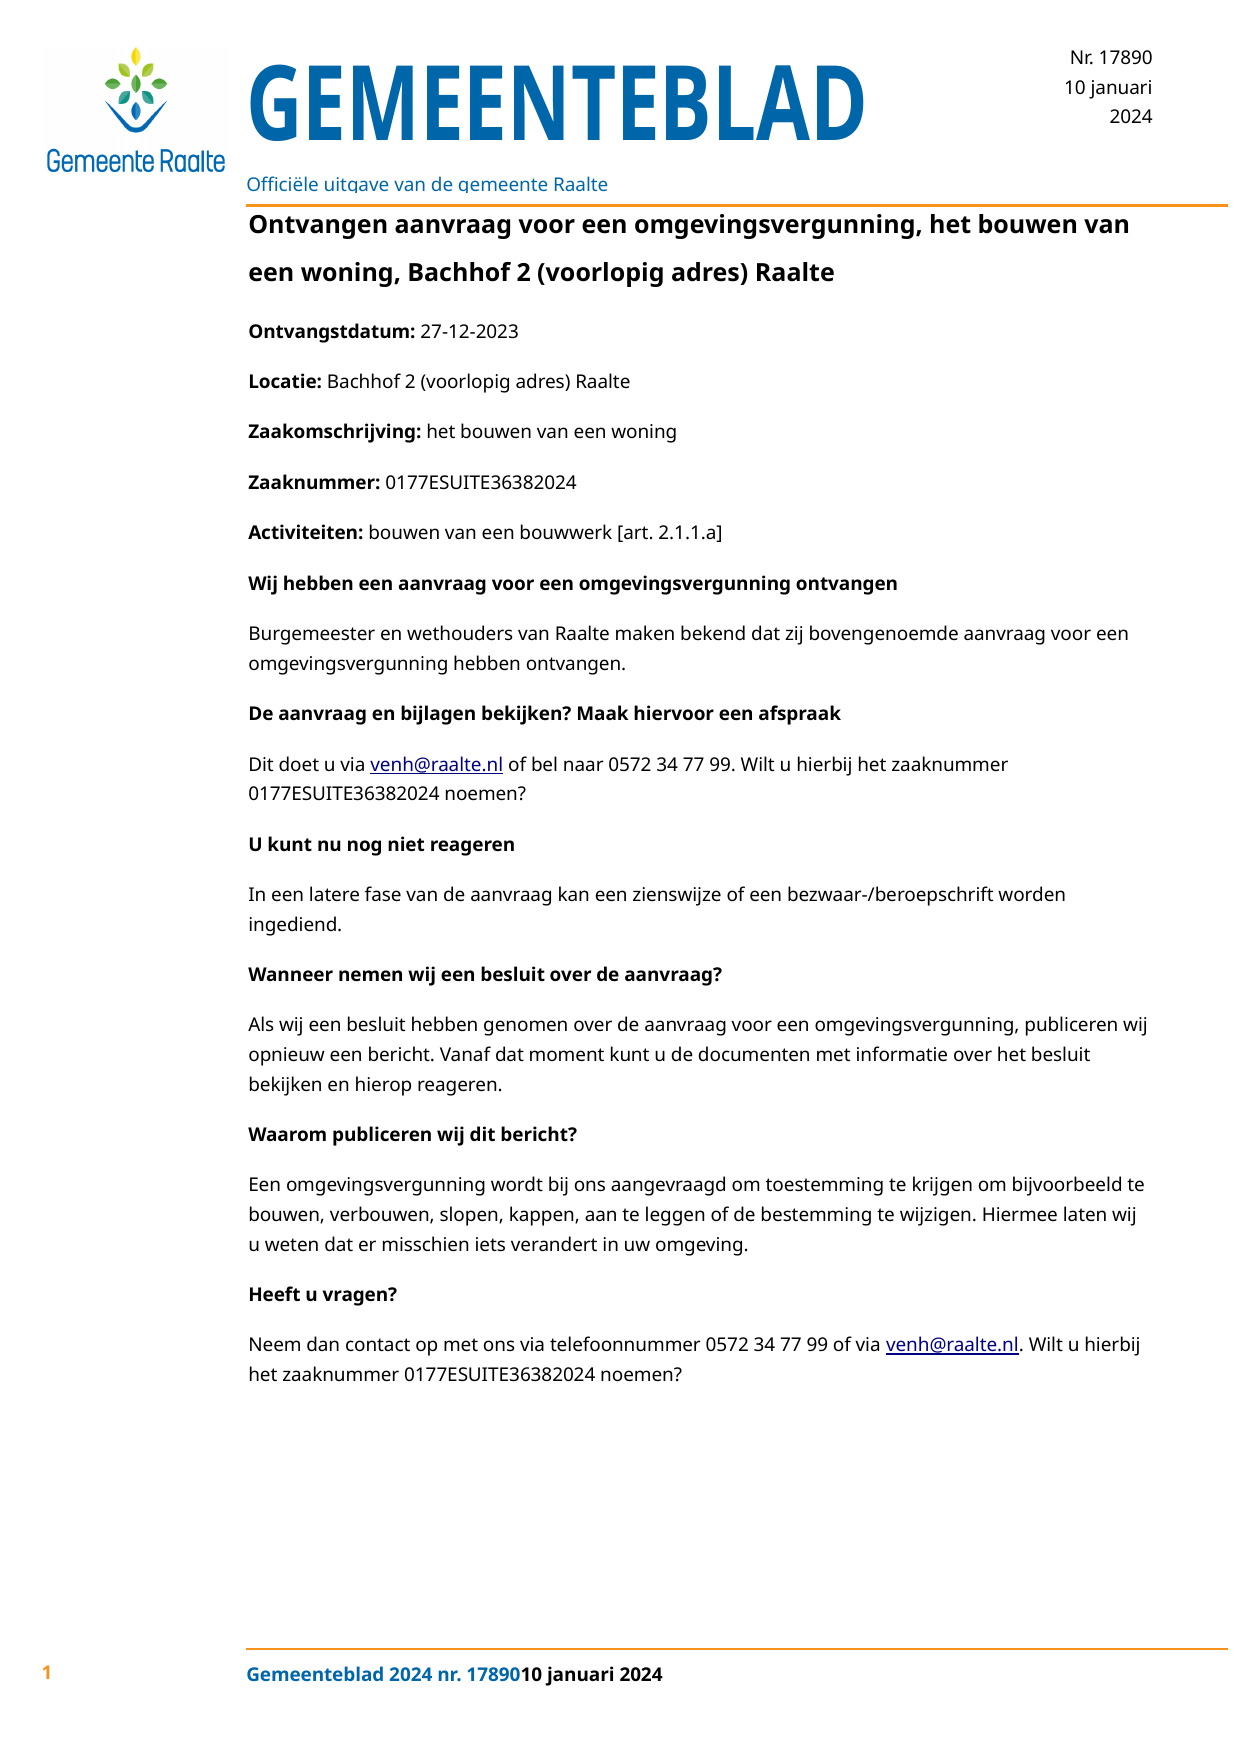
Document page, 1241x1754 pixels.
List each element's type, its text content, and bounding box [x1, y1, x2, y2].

text Neem dan contact op met ons via telefoonnummer 0572 34 77 99 of via venh@raalte.nl. Wilt u hierbij het zaaknummer 0177ESUITE36382024 noemen? [248, 1332, 1152, 1387]
text Locatie: Bachhof 2 (voorlopig adres) Raalte [248, 368, 1152, 394]
text Dit doet u via venh@raalte.nl of bel naar 0572 34 77 99. Wilt u hierbij het zaaknummer 0177ESUITE36382024 noemen? [248, 751, 1152, 806]
text In een latere fase van de aanvraag kan een zienswijze of een bezwaar-/beroepschrift worden ingediend. [248, 881, 1152, 937]
text De aanvraag en bijlagen bekijken? Maak hiervoor een afspraak [248, 700, 1152, 726]
text Ontvangstdatum: 27-12-2023 [248, 318, 1152, 344]
text Waarom publiceren wij dit bericht? [248, 1121, 1152, 1147]
text Heeft u vragen? [248, 1281, 1152, 1307]
picture [41, 47, 231, 172]
text Activiteiten: bouwen van een bouwwerk [art. 2.1.1.a] [248, 519, 1152, 545]
text Een omgevingsvergunning wordt bij ons aangevraagd om toestemming te krijgen om bijvoorbeeld te bouwen, verbouwen, slopen, kappen, aan te leggen of de bestemming te wijzigen. Hiermee laten wij u weten dat er misschien iets verandert in uw omgeving. [248, 1172, 1152, 1257]
text U kunt nu nog niet reageren [248, 831, 1152, 857]
text Als wij een besluit hebben genomen over de aanvraag voor een omgevingsvergunning, publiceren wij opnieuw een bericht. Vanaf dat moment kunt u de documenten met informatie over het besluit bekijken en hierop reageren. [248, 1012, 1152, 1097]
text Burgemeester en wethouders van Raalte maken bekend dat zij bovengenoemde aanvraag voor een omgevingsvergunning hebben ontvangen. [248, 620, 1152, 676]
text Wanneer nemen wij een besluit over de aanvraag? [248, 961, 1152, 987]
text Zaakomschrijving: het bouwen van een woning [248, 419, 1152, 444]
text Wij hebben een aanvraag voor een omgevingsvergunning ontvangen [248, 570, 1152, 596]
text Ontvangen aanvraag voor een omgevingsvergunning, het bouwen van een woning, Bachhof 2 (voorlopig adres) Raalte [248, 207, 1152, 288]
text Zaaknummer: 0177ESUITE36382024 [248, 469, 1152, 495]
